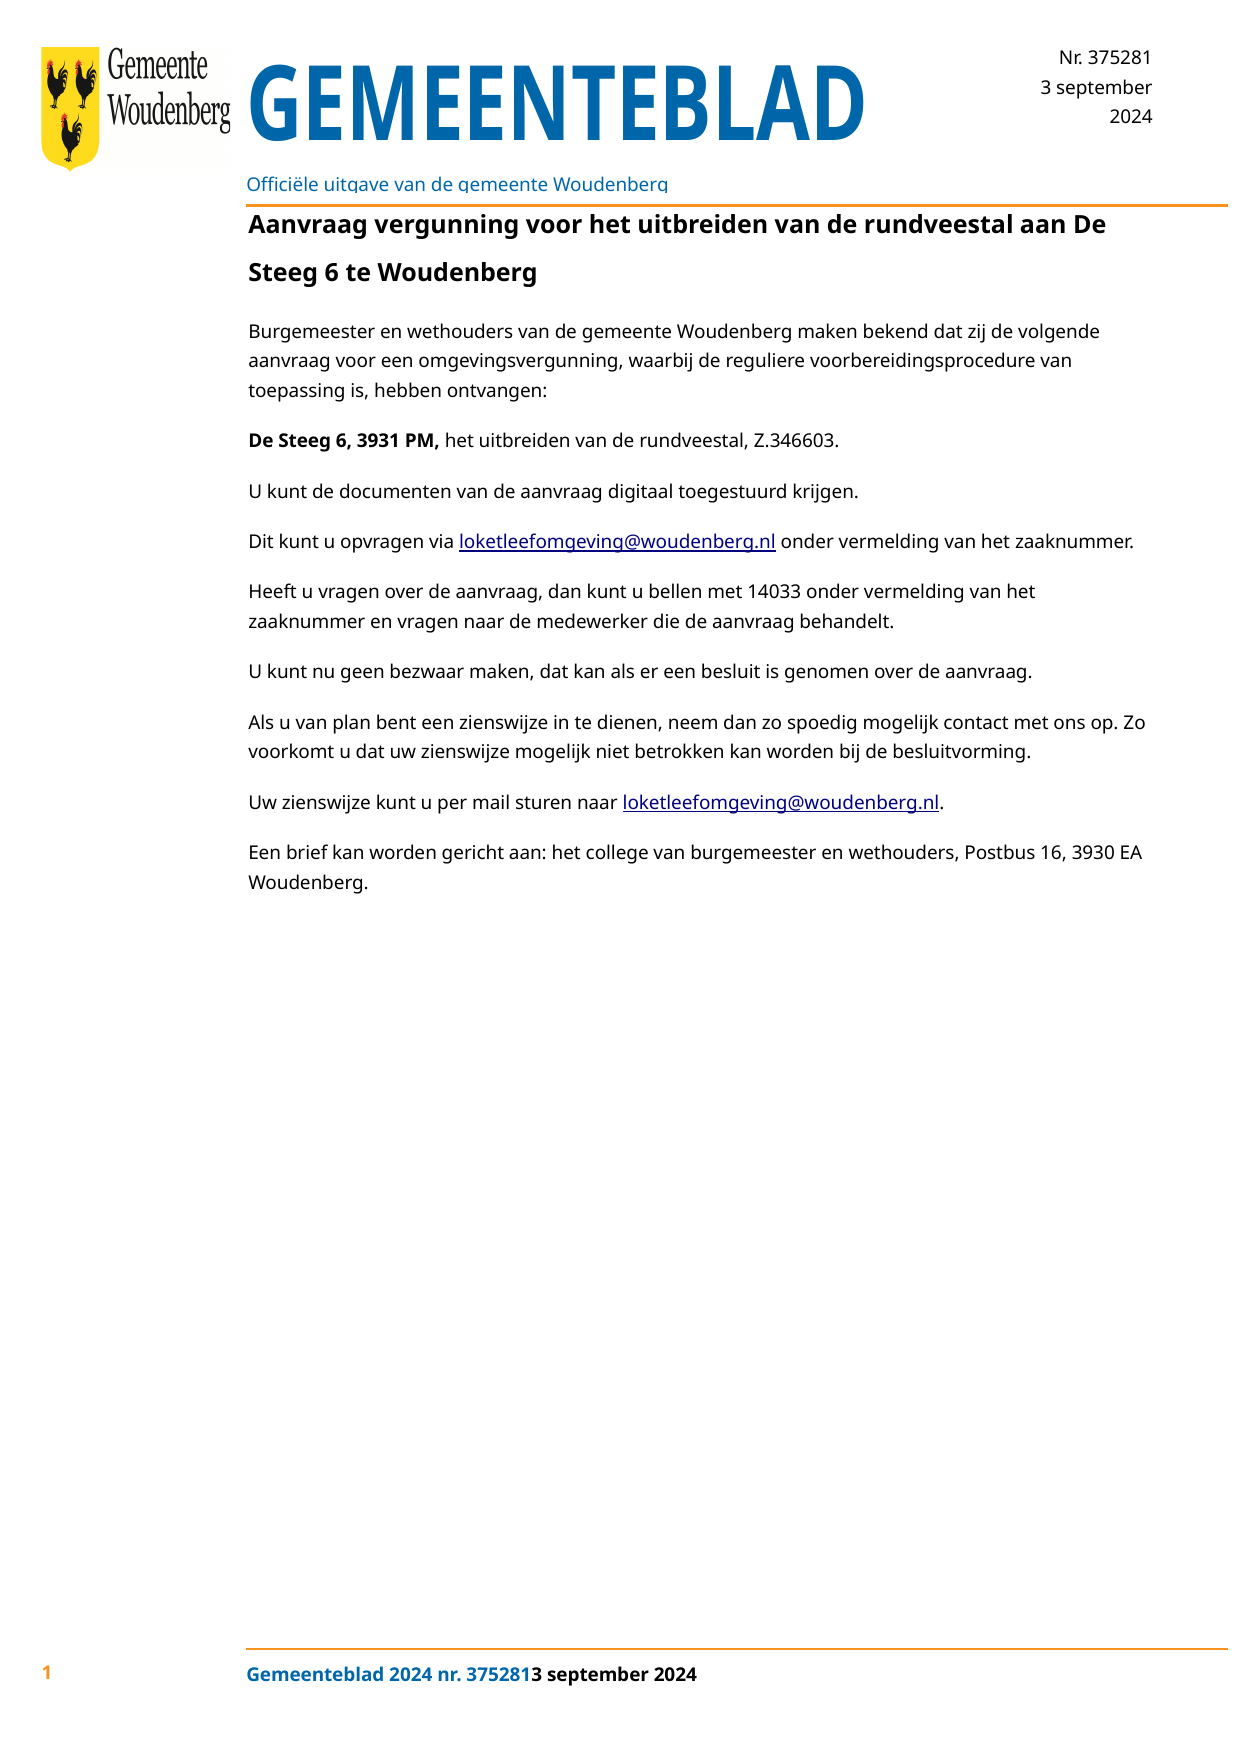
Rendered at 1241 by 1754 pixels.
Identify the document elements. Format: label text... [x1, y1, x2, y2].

text Een brief kan worden gericht aan: het college van burgemeester en wethouders, Postbus 16, 3930 EA Woudenberg. [248, 839, 1152, 895]
text Burgemeester en wethouders van de gemeente Woudenberg maken bekend dat zij de volgende aanvraag voor een omgevingsvergunning, waarbij de reguliere voorbereidingsprocedure van toepassing is, hebben ontvangen: [248, 318, 1152, 403]
text U kunt nu geen bezwaar maken, dat kan als er een besluit is genomen over de aanvraag. [248, 659, 1152, 684]
text U kunt de documenten van de aanvraag digitaal toegestuurd krijgen. [248, 478, 1152, 504]
text De Steeg 6, 3931 PM, het uitbreiden van de rundveestal, Z.346603. [248, 427, 1152, 453]
text Als u van plan bent een zienswijze in te dienen, neem dan zo spoedig mogelijk contact met ons op. Zo voorkomt u dat uw zienswijze mogelijk niet betrokken kan worden bij de besluitvorming. [248, 709, 1152, 764]
picture [41, 47, 231, 172]
text Dit kunt u opvragen via loketleefomgeving@woudenberg.nl onder vermelding van het zaaknummer. [248, 528, 1152, 554]
text Uw zienswijze kunt u per mail sturen naar loketleefomgeving@woudenberg.nl. [248, 789, 1152, 815]
text Heeft u vragen over de aanvraag, dan kunt u bellen met 14033 onder vermelding van het zaaknummer en vragen naar de medewerker die de aanvraag behandelt. [248, 579, 1152, 634]
text Aanvraag vergunning voor het uitbreiden van de rundveestal aan De Steeg 6 te Woudenberg [248, 207, 1152, 288]
